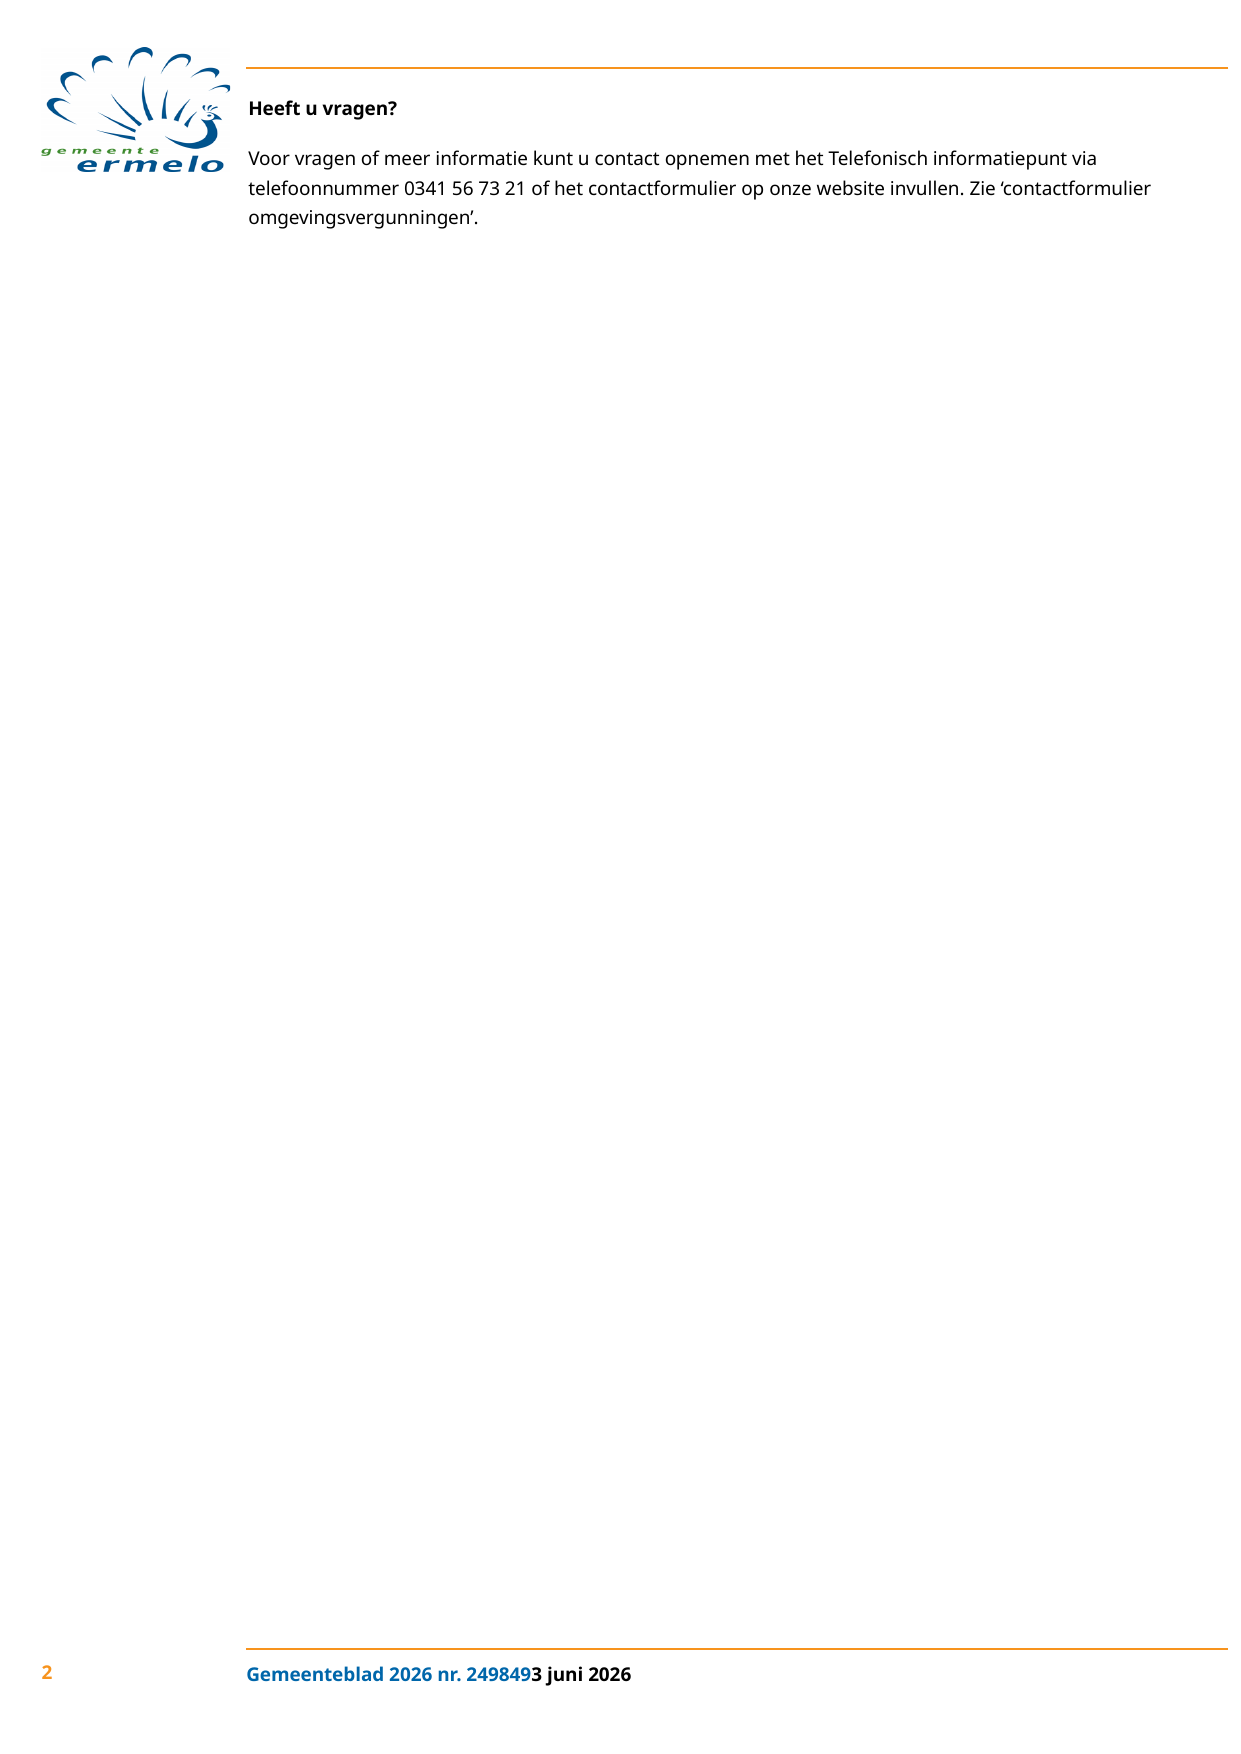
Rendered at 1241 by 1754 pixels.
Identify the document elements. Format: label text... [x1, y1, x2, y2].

text Voor vragen of meer informatie kunt u contact opnemen met het Telefonisch informatiepunt via telefoonnummer 0341 56 73 21 of het contactformulier op onze website invullen. Zie ‘contactformulier omgevingsvergunningen’. [248, 145, 1152, 230]
picture [41, 47, 231, 172]
text Heeft u vragen? [248, 95, 1152, 121]
